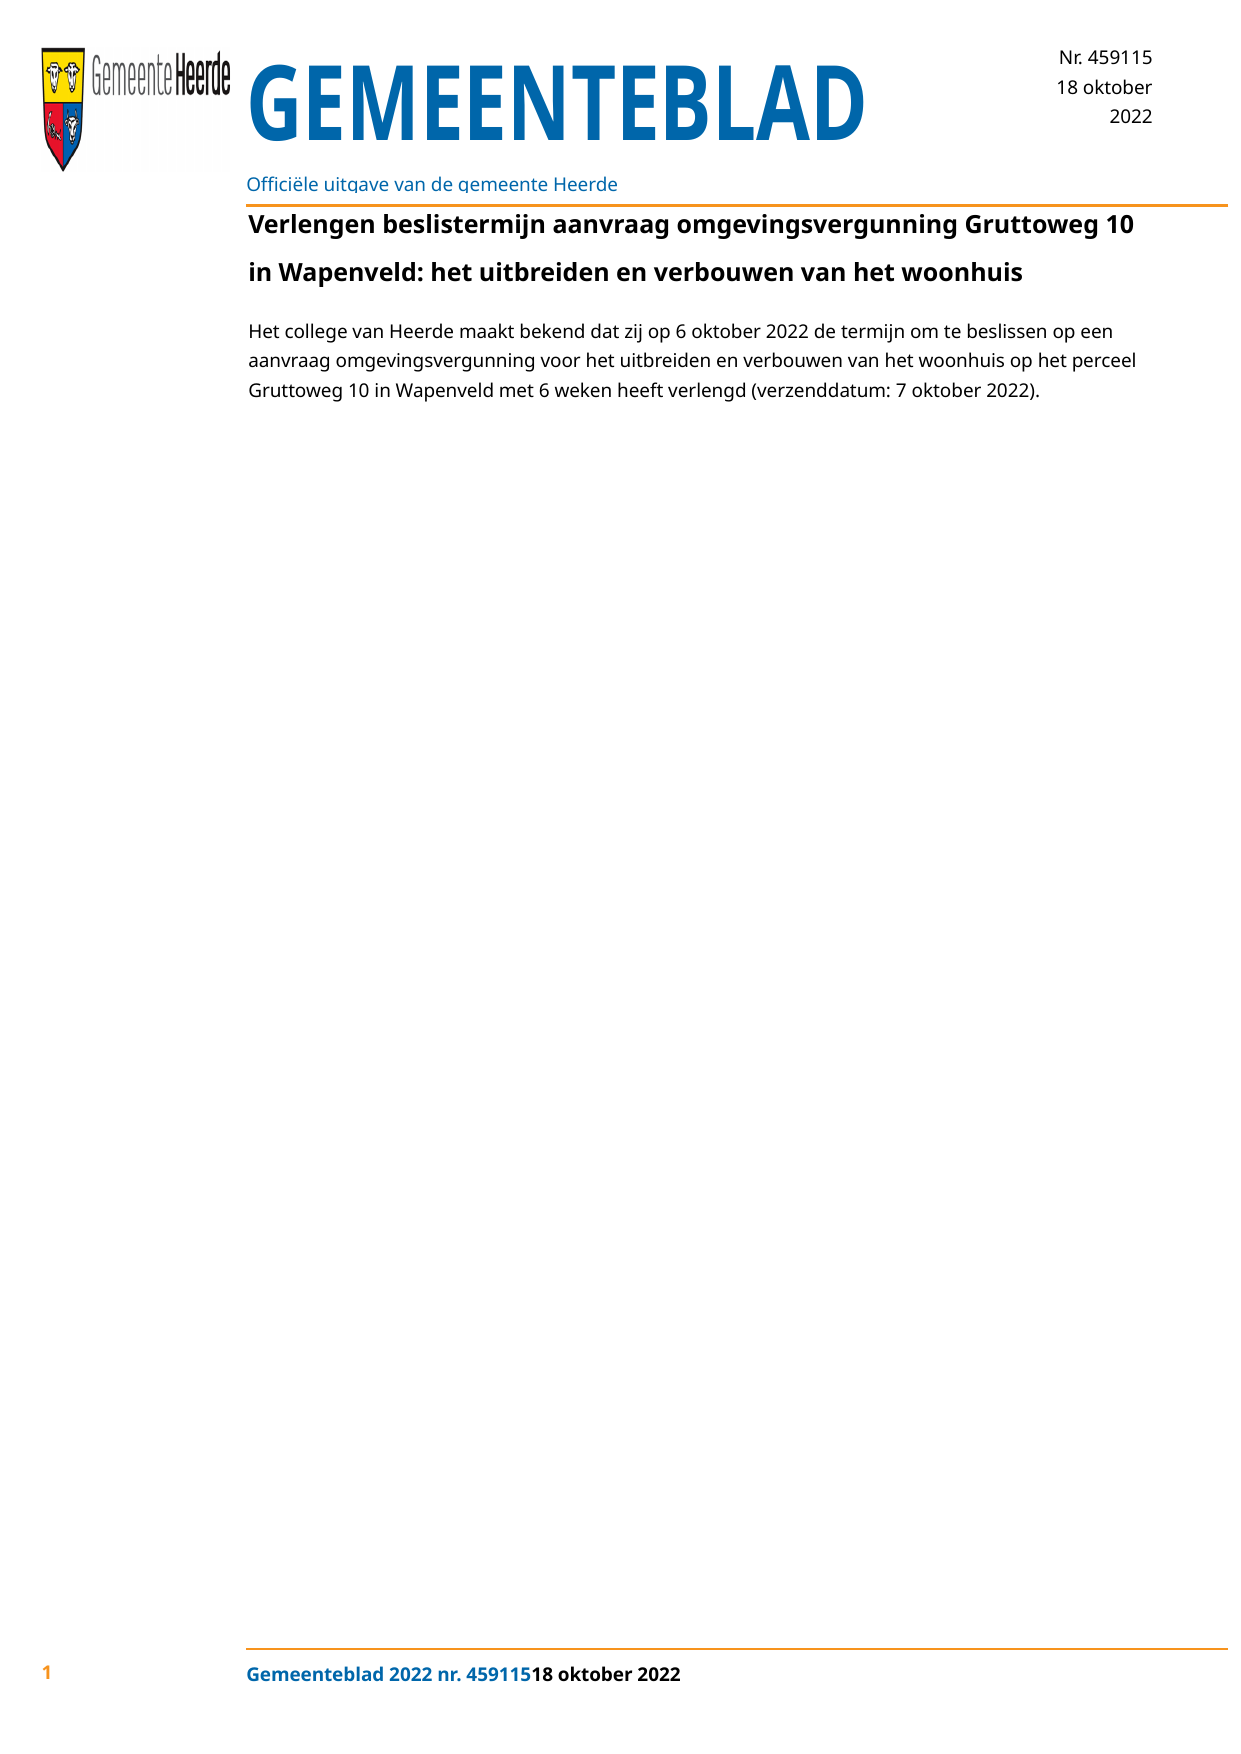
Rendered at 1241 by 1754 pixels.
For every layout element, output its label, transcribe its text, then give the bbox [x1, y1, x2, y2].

text Verlengen beslistermijn aanvraag omgevingsvergunning Gruttoweg 10 in Wapenveld: het uitbreiden en verbouwen van het woonhuis [248, 207, 1152, 288]
picture [41, 47, 231, 172]
text Het college van Heerde maakt bekend dat zij op 6 oktober 2022 de termijn om te beslissen op een aanvraag omgevingsvergunning voor het uitbreiden en verbouwen van het woonhuis op het perceel Gruttoweg 10 in Wapenveld met 6 weken heeft verlengd (verzenddatum: 7 oktober 2022). [248, 318, 1152, 403]
